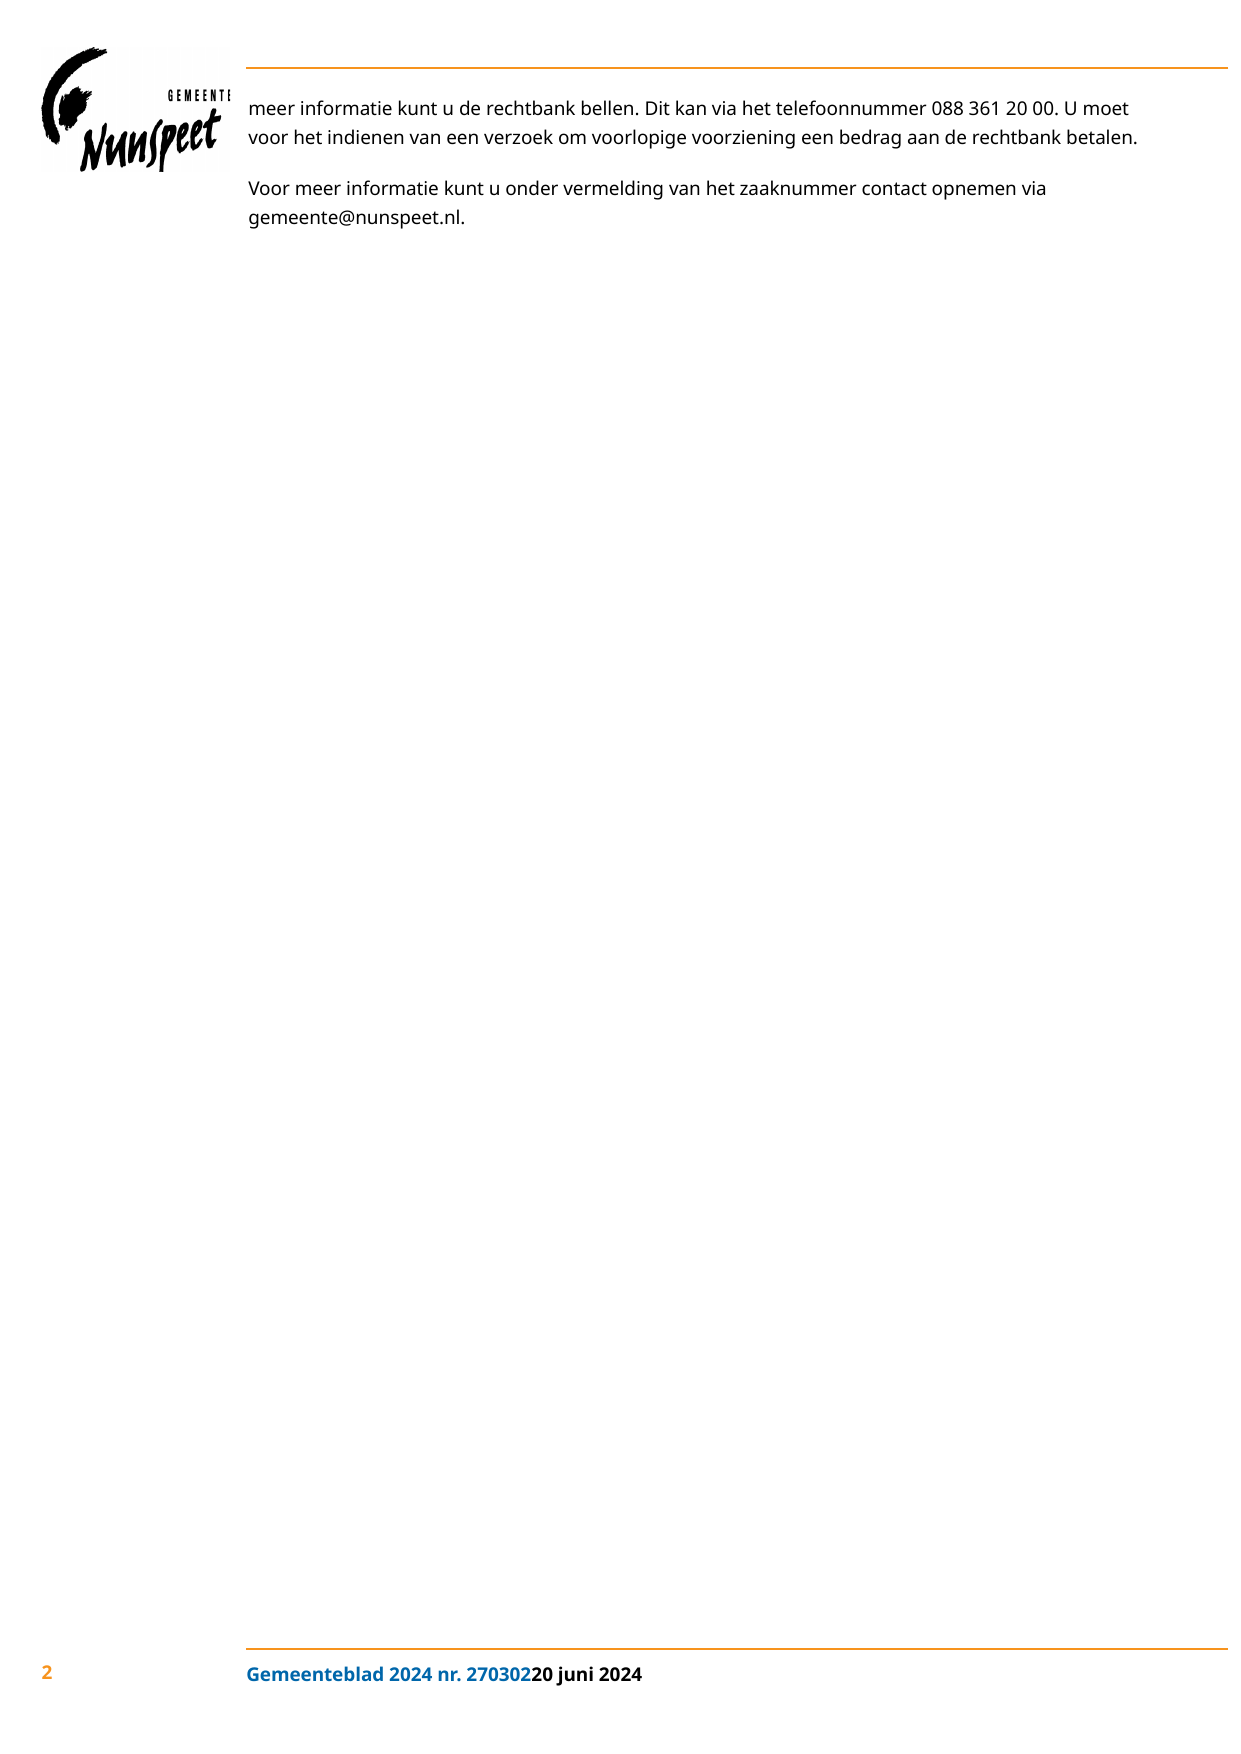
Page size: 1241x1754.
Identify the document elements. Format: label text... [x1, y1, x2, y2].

text meer informatie kunt u de rechtbank bellen. Dit kan via het telefoonnummer 088 361 20 00. U moet voor het indienen van een verzoek om voorlopige voorziening een bedrag aan de rechtbank betalen. [248, 95, 1152, 150]
picture [41, 47, 231, 172]
text Voor meer informatie kunt u onder vermelding van het zaaknummer contact opnemen via gemeente@nunspeet.nl. [248, 175, 1152, 230]
